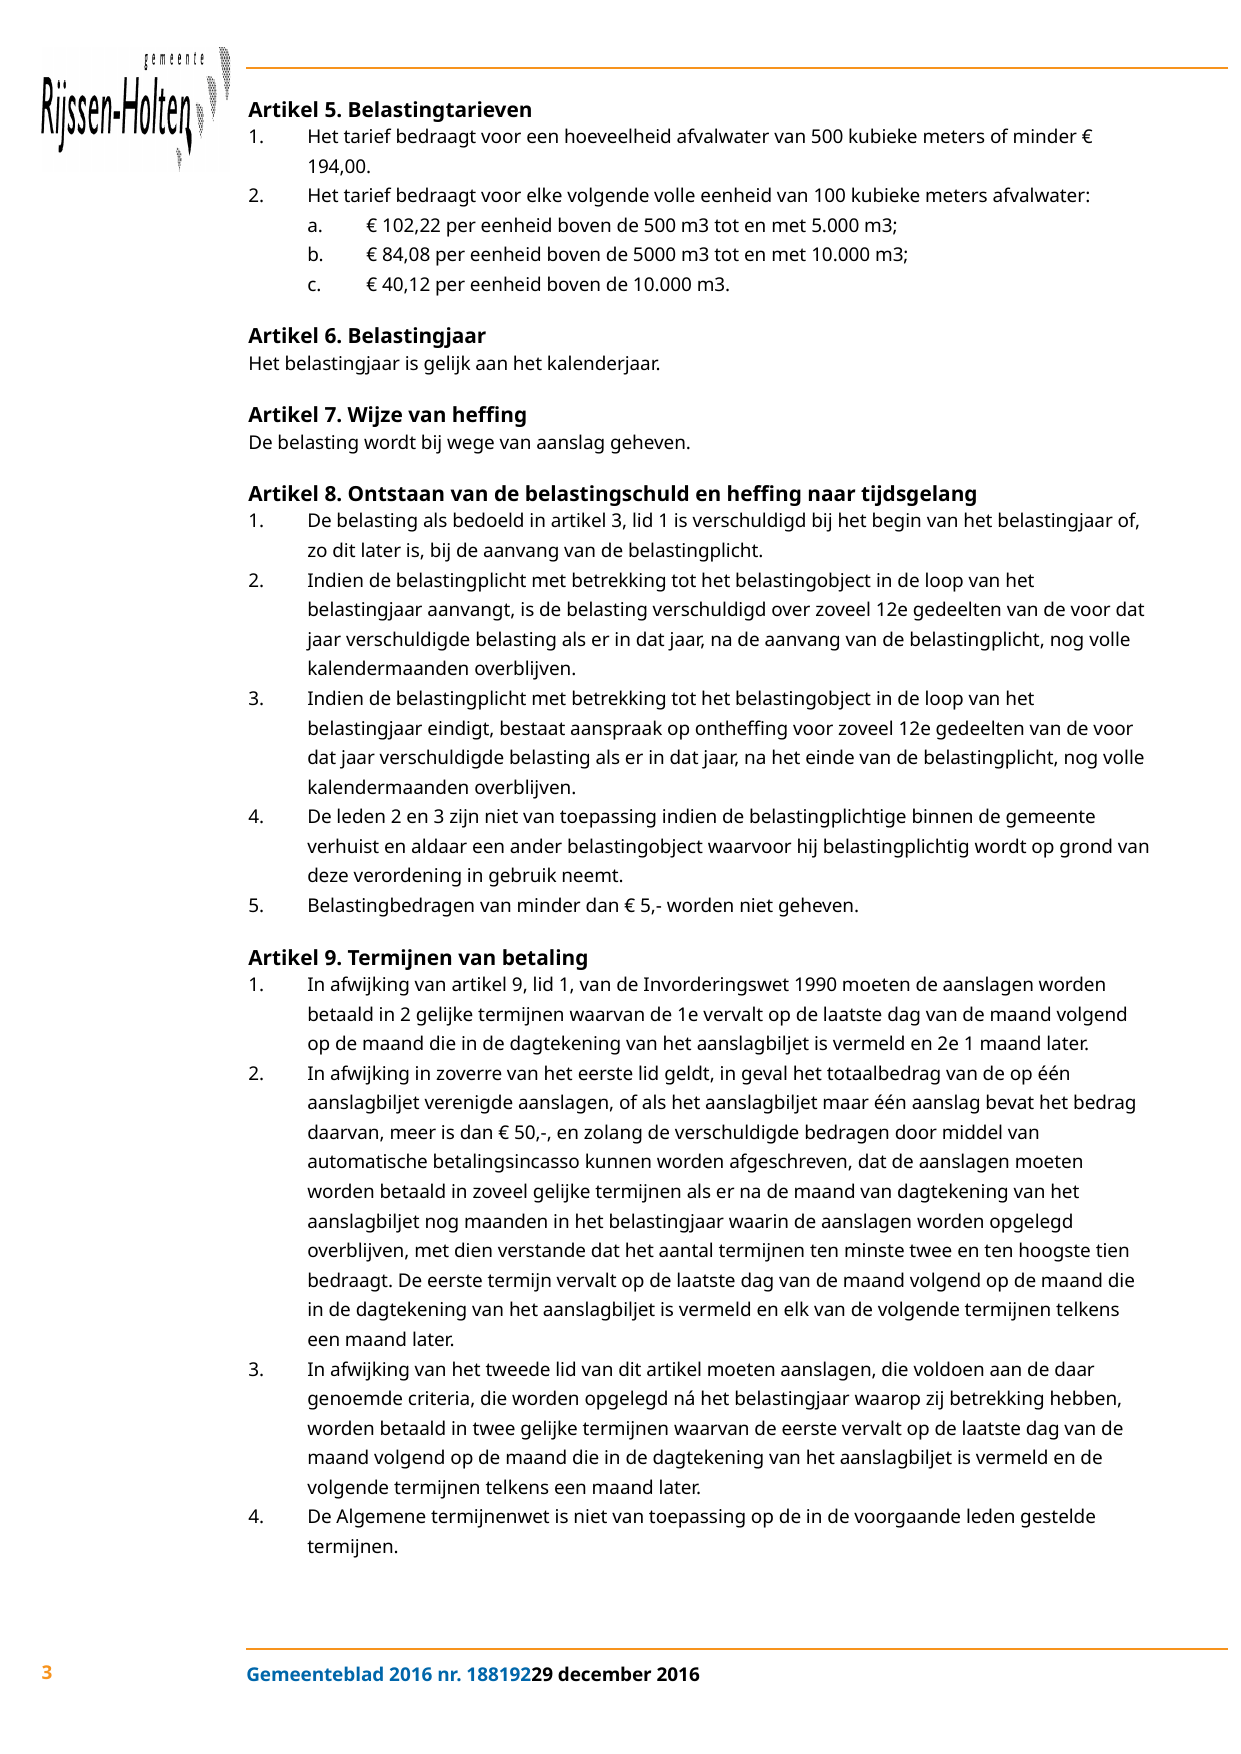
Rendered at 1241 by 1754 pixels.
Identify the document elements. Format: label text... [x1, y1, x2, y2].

list In afwijking van het tweede lid van dit artikel moeten aanslagen, die voldoen aan de daar genoemde criteria, die worden opgelegd ná het belastingjaar waarop zij betrekking hebben, worden betaald in twee gelijke termijnen waarvan de eerste vervalt op de laatste dag van de maand volgend op de maand die in de dagtekening van het aanslagbiljet is vermeld en de volgende termijnen telkens een maand later. [248, 1356, 1152, 1500]
list Indien de belastingplicht met betrekking tot het belastingobject in de loop van het belastingjaar eindigt, bestaat aanspraak op ontheffing voor zoveel 12e gedeelten van de voor dat jaar verschuldigde belasting als er in dat jaar, na het einde van de belastingplicht, nog volle kalendermaanden overblijven. [248, 685, 1152, 800]
text Het belastingjaar is gelijk aan het kalenderjaar. [248, 350, 1152, 376]
text Artikel 5. Belastingtarieven [248, 95, 1152, 123]
list Indien de belastingplicht met betrekking tot het belastingobject in de loop van het belastingjaar aanvangt, is de belasting verschuldigd over zoveel 12e gedeelten van de voor dat jaar verschuldigde belasting als er in dat jaar, na de aanvang van de belastingplicht, nog volle kalendermaanden overblijven. [248, 567, 1152, 681]
picture [41, 47, 231, 172]
text Artikel 8. Ontstaan van de belastingschuld en heffing naar tijdsgelang [248, 479, 1152, 508]
list Het tarief bedraagt voor elke volgende volle eenheid van 100 kubieke meters afvalwater: [248, 182, 1152, 208]
list De belasting als bedoeld in artikel 3, lid 1 is verschuldigd bij het begin van het belastingjaar of, zo dit later is, bij de aanvang van de belastingplicht. [248, 508, 1152, 563]
text Artikel 7. Wijze van heffing [248, 400, 1152, 429]
list Belastingbedragen van minder dan € 5,- worden niet geheven. [248, 892, 1152, 918]
list In afwijking van artikel 9, lid 1, van de Invorderingswet 1990 moeten de aanslagen worden betaald in 2 gelijke termijnen waarvan de 1e vervalt op de laatste dag van de maand volgend op de maand die in de dagtekening van het aanslagbiljet is vermeld en 2e 1 maand later. [248, 971, 1152, 1056]
text De belasting wordt bij wege van aanslag geheven. [248, 429, 1152, 454]
list In afwijking in zoverre van het eerste lid geldt, in geval het totaalbedrag van de op één aanslagbiljet verenigde aanslagen, of als het aanslagbiljet maar één aanslag bevat het bedrag daarvan, meer is dan € 50,-, en zolang de verschuldigde bedragen door middel van automatische betalingsincasso kunnen worden afgeschreven, dat de aanslagen moeten worden betaald in zoveel gelijke termijnen als er na de maand van dagtekening van het aanslagbiljet nog maanden in het belastingjaar waarin de aanslagen worden opgelegd overblijven, met dien verstande dat het aantal termijnen ten minste twee en ten hoogste tien bedraagt. De eerste termijn vervalt op de laatste dag van de maand volgend op de maand die in de dagtekening van het aanslagbiljet is vermeld en elk van de volgende termijnen telkens een maand later. [248, 1060, 1152, 1352]
list € 84,08 per eenheid boven de 5000 m3 tot en met 10.000 m3; [307, 242, 1152, 267]
list € 40,12 per eenheid boven de 10.000 m3. [307, 271, 1152, 297]
list Het tarief bedraagt voor een hoeveelheid afvalwater van 500 kubieke meters of minder € 194,00. [248, 123, 1152, 178]
list € 102,22 per eenheid boven de 500 m3 tot en met 5.000 m3; [307, 212, 1152, 238]
list De Algemene termijnenwet is niet van toepassing op de in de voorgaande leden gestelde termijnen. [248, 1504, 1152, 1559]
text Artikel 6. Belastingjaar [248, 322, 1152, 350]
list De leden 2 en 3 zijn niet van toepassing indien de belastingplichtige binnen de gemeente verhuist en aldaar een ander belastingobject waarvoor hij belastingplichtig wordt op grond van deze verordening in gebruik neemt. [248, 803, 1152, 888]
text Artikel 9. Termijnen van betaling [248, 943, 1152, 971]
